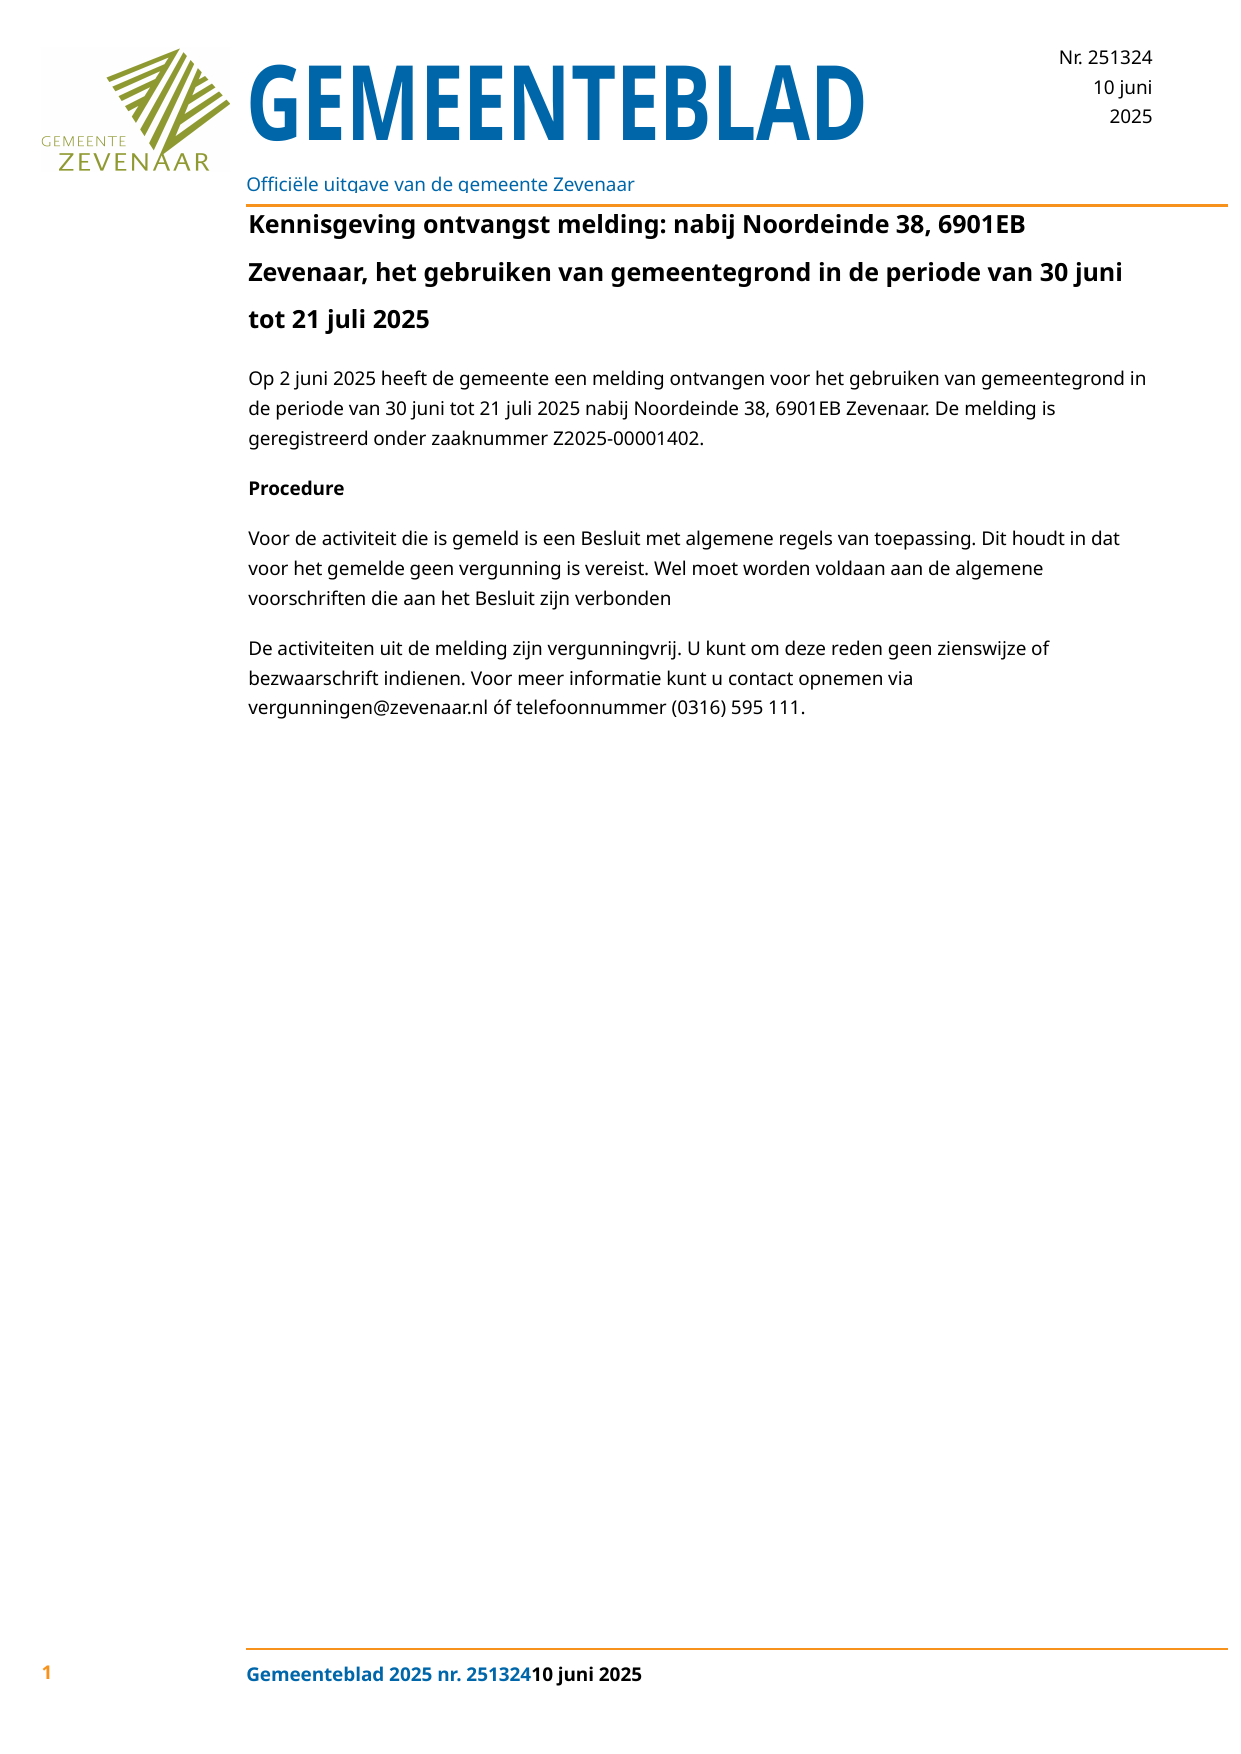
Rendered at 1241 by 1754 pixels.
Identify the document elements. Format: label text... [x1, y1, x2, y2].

text Voor de activiteit die is gemeld is een Besluit met algemene regels van toepassing. Dit houdt in dat voor het gemelde geen vergunning is vereist. Wel moet worden voldaan aan de algemene voorschriften die aan het Besluit zijn verbonden [248, 526, 1152, 610]
text Op 2 juni 2025 heeft de gemeente een melding ontvangen voor het gebruiken van gemeentegrond in de periode van 30 juni tot 21 juli 2025 nabij Noordeinde 38, 6901EB Zevenaar. De melding is geregistreerd onder zaaknummer Z2025-00001402. [248, 366, 1152, 450]
picture [41, 47, 231, 172]
text Procedure [248, 475, 1152, 501]
text De activiteiten uit de melding zijn vergunningvrij. U kunt om deze reden geen zienswijze of bezwaarschrift indienen. Voor meer informatie kunt u contact opnemen via vergunningen@zevenaar.nl óf telefoonnummer (0316) 595 111. [248, 635, 1152, 720]
text Kennisgeving ontvangst melding: nabij Noordeinde 38, 6901EB Zevenaar, het gebruiken van gemeentegrond in de periode van 30 juni tot 21 juli 2025 [248, 207, 1152, 336]
